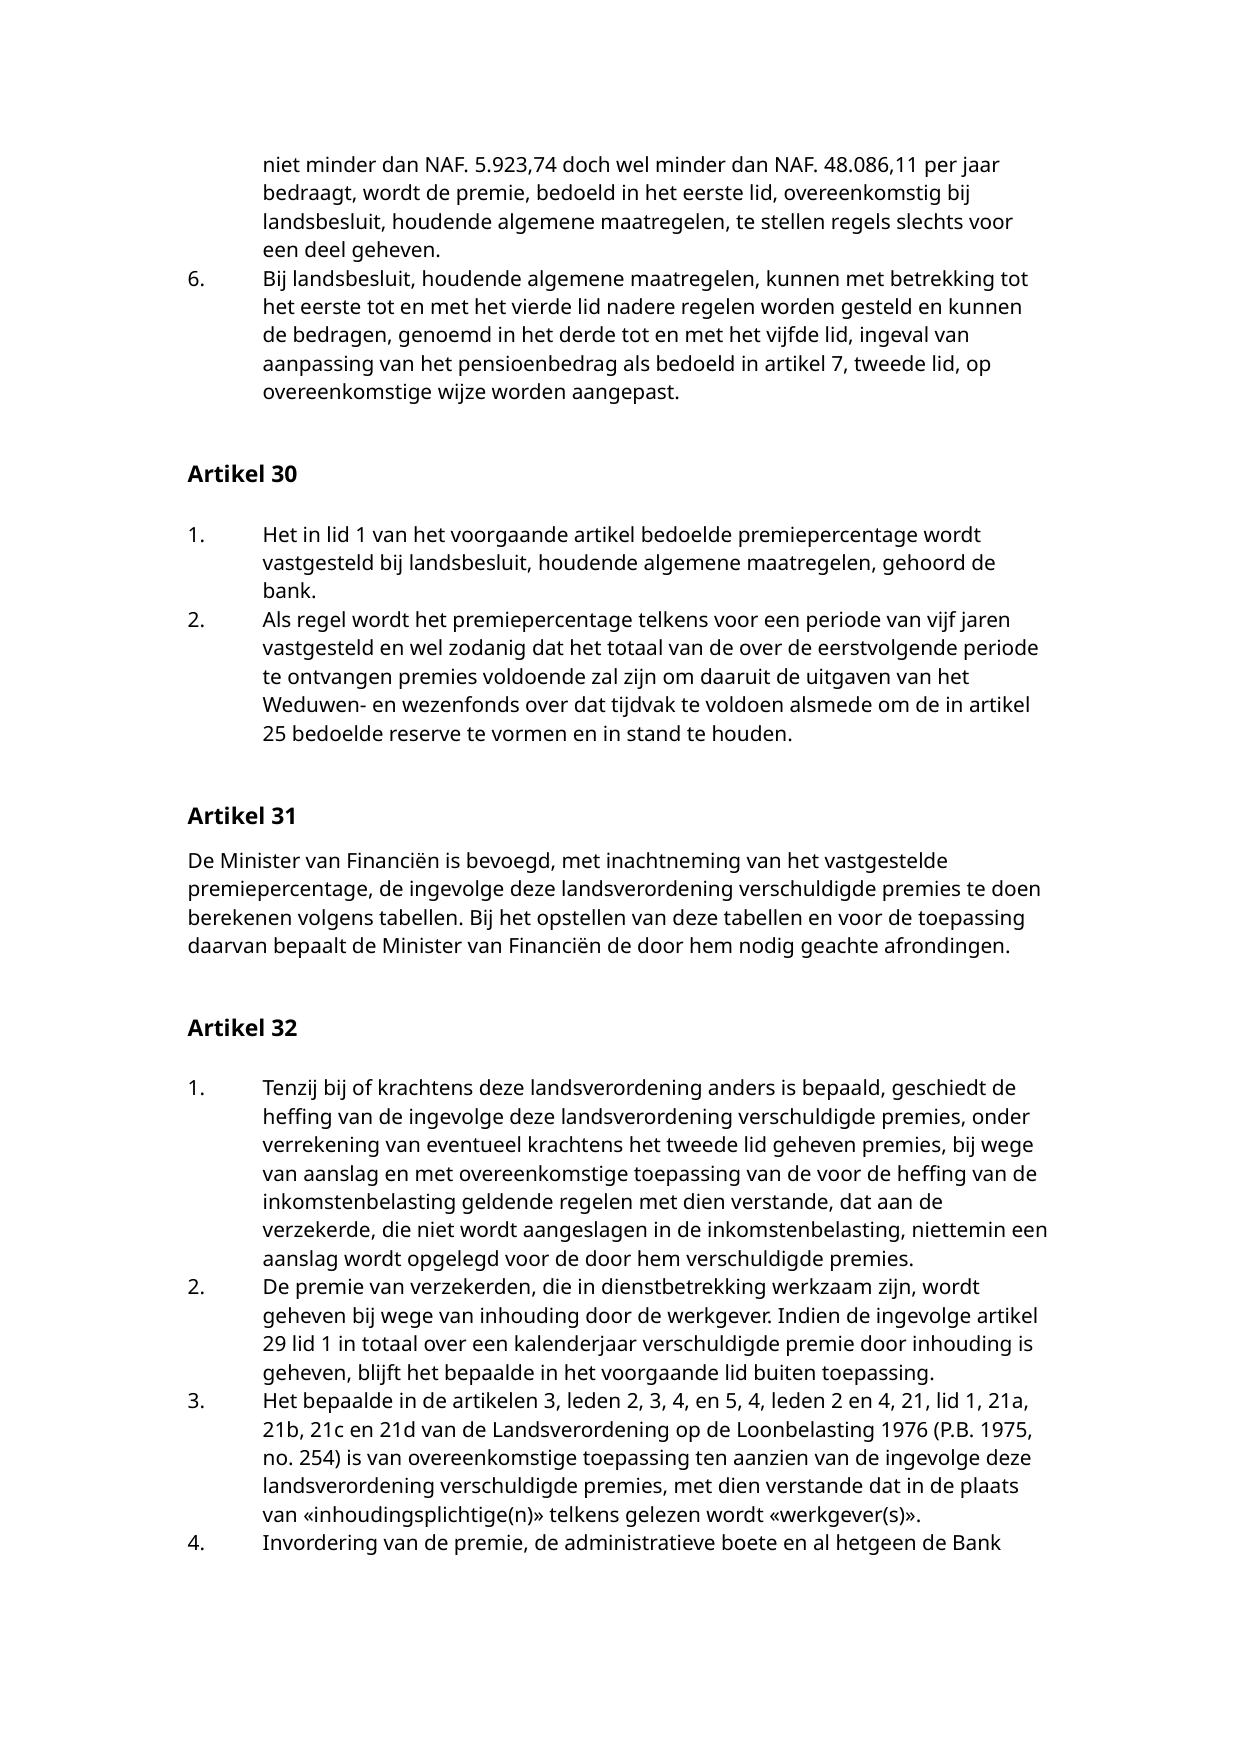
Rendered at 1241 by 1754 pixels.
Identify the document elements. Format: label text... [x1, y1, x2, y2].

subtitle Artikel 31 [187, 800, 1053, 831]
subtitle Artikel 30 [187, 458, 1053, 490]
text De Minister van Financiën is bevoegd, met inachtneming van het vastgestelde premiepercentage, de ingevolge deze landsverordening verschuldigde premies te doen berekenen volgens tabellen. Bij het opstellen van deze tabellen en voor de toepassing daarvan bepaalt de Minister van Financiën de door hem nodig geachte afrondingen. [187, 846, 1053, 960]
list De premie van verzekerden, die in dienstbetrekking werkzaam zijn, wordt geheven bij wege van inhouding door de werkgever. Indien de ingevolge artikel 29 lid 1 in totaal over een kalenderjaar verschuldigde premie door inhouding is geheven, blijft het bepaalde in het voorgaande lid buiten toepassing. [187, 1272, 1053, 1386]
list Als regel wordt het premiepercentage telkens voor een periode van vijf jaren vastgesteld en wel zodanig dat het totaal van de over de eerstvolgende periode te ontvangen premies voldoende zal zijn om daaruit de uitgaven van het Weduwen- en wezenfonds over dat tijdvak te voldoen alsmede om de in artikel 25 bedoelde reserve te vormen en in stand te houden. [187, 605, 1053, 747]
list Bij landsbesluit, houdende algemene maatregelen, kunnen met betrekking tot het eerste tot en met het vierde lid nadere regelen worden gesteld en kunnen de bedragen, genoemd in het derde tot en met het vijfde lid, ingeval van aanpassing van het pensioenbedrag als bedoeld in artikel 7, tweede lid, op overeenkomstige wijze worden aangepast. [187, 264, 1053, 406]
list Invordering van de premie, de administratieve boete en al hetgeen de Bank [187, 1528, 1053, 1557]
list Het bepaalde in de artikelen 3, leden 2, 3, 4, en 5, 4, leden 2 en 4, 21, lid 1, 21a, 21b, 21c en 21d van de Landsverordening op de Loonbelasting 1976 (P.B. 1975, no. 254) is van overeenkomstige toepassing ten aanzien van de ingevolge deze landsverordening verschuldigde premies, met dien verstande dat in de plaats van «inhoudingsplichtige(n)» telkens gelezen wordt «werkgever(s)». [187, 1386, 1053, 1528]
list niet minder dan NAF. 5.923,74 doch wel minder dan NAF. 48.086,11 per jaar bedraagt, wordt de premie, bedoeld in het eerste lid, overeenkomstig bij landsbesluit, houdende algemene maatregelen, te stellen regels slechts voor een deel geheven. [187, 150, 1053, 264]
subtitle Artikel 32 [187, 1012, 1053, 1043]
list Tenzij bij of krachtens deze landsverordening anders is bepaald, geschiedt de heffing van de ingevolge deze landsverordening verschuldigde premies, onder verrekening van eventueel krachtens het tweede lid geheven premies, bij wege van aanslag en met overeenkomstige toepassing van de voor de heffing van de inkomstenbelasting geldende regelen met dien verstande, dat aan de verzekerde, die niet wordt aangeslagen in de inkomstenbelasting, niettemin een aanslag wordt opgelegd voor de door hem verschuldigde premies. [187, 1073, 1053, 1272]
list Het in lid 1 van het voorgaande artikel bedoelde premiepercentage wordt vastgesteld bij landsbesluit, houdende algemene maatregelen, gehoord de bank. [187, 520, 1053, 605]
